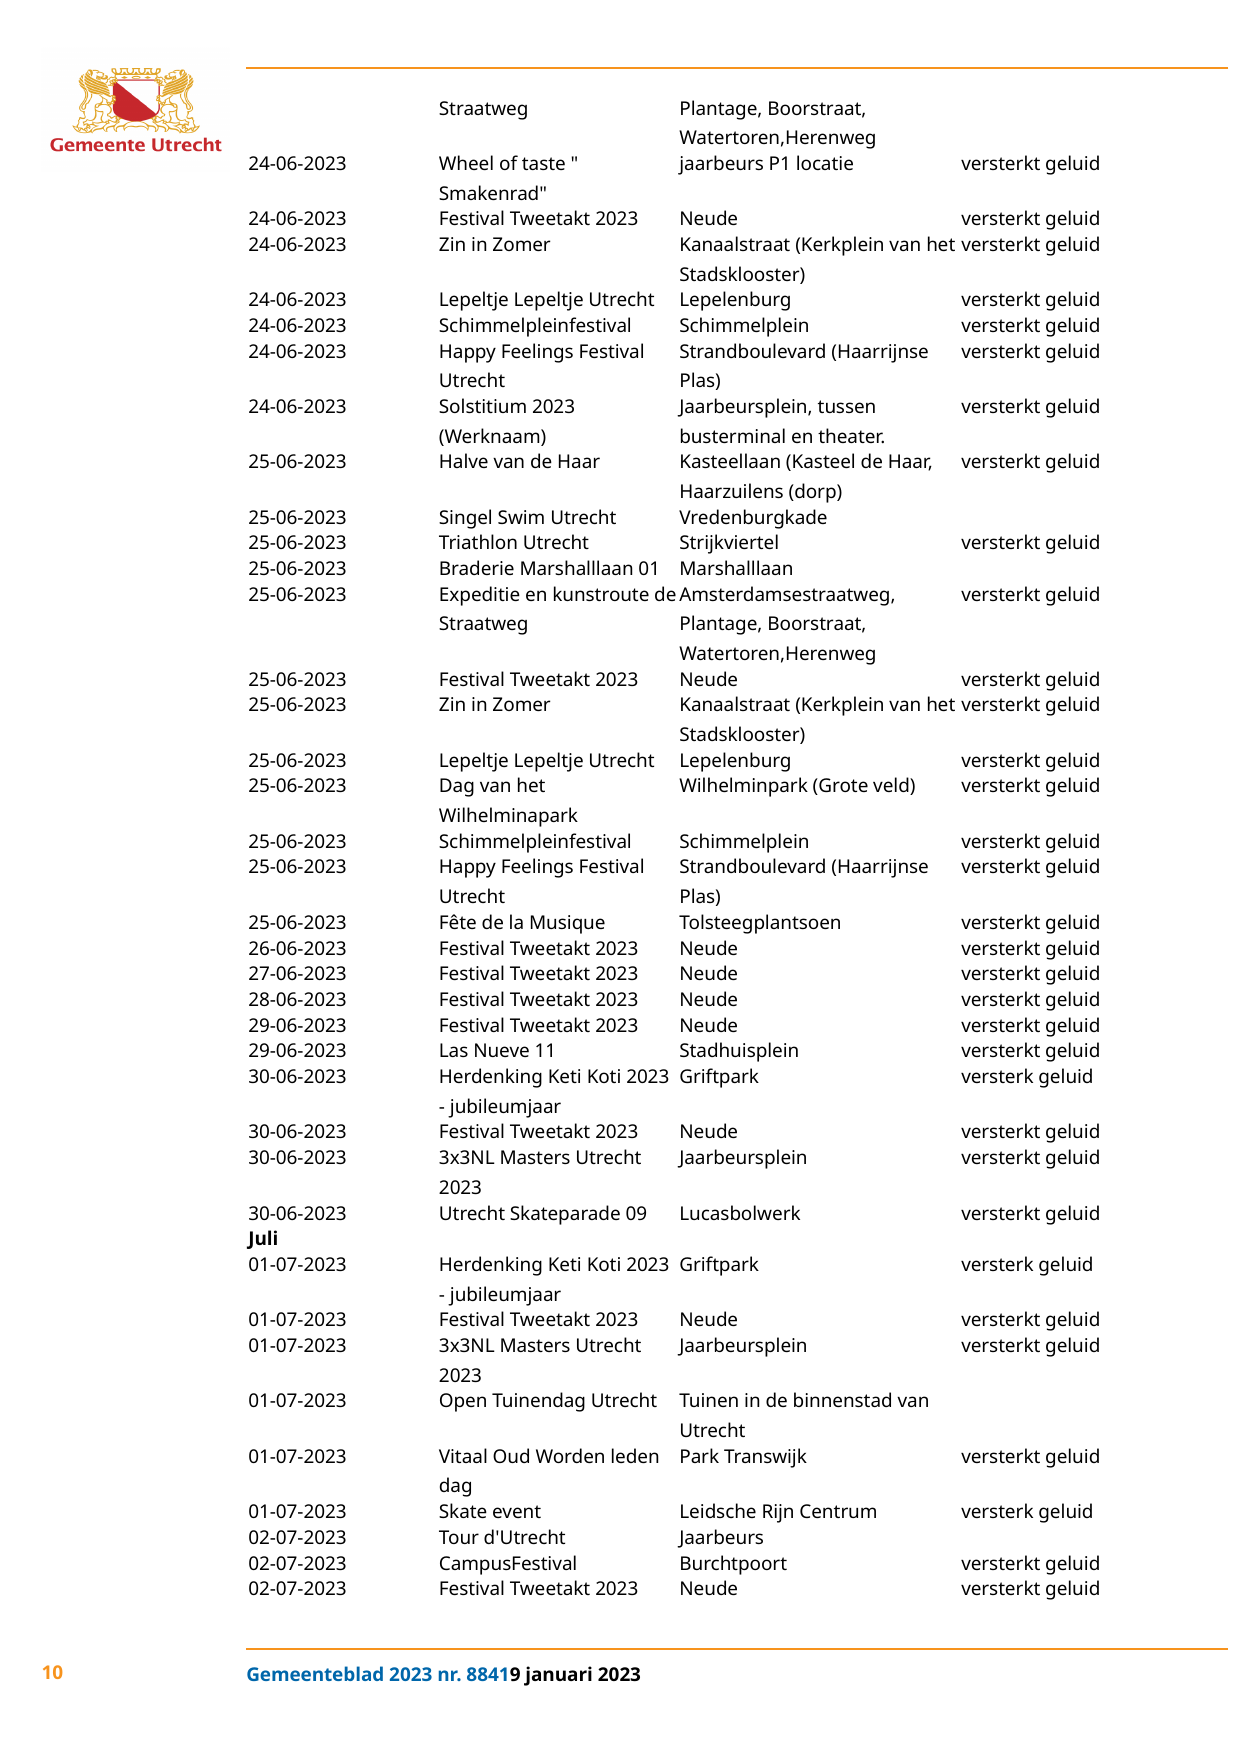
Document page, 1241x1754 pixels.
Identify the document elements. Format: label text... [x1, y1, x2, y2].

table_cell Neude [679, 1012, 961, 1038]
table_cell Fête de la Musique [439, 909, 679, 935]
table_cell [679, 1226, 961, 1251]
table_cell versterkt geluid [961, 205, 1152, 231]
table_cell 25-06-2023 [248, 666, 439, 692]
table_cell Festival Tweetakt 2023 [439, 1012, 679, 1038]
table_cell 01-07-2023 [248, 1443, 439, 1498]
table_cell versterkt geluid [961, 530, 1152, 555]
table_cell 25-06-2023 [248, 747, 439, 773]
table_cell versterkt geluid [961, 312, 1152, 338]
table_cell Happy Feelings Festival Utrecht [439, 854, 679, 909]
table_cell versterkt geluid [961, 986, 1152, 1012]
table_cell [961, 95, 1152, 150]
table_cell versterk geluid [961, 1498, 1152, 1524]
table_cell 3x3NL Masters Utrecht 2023 [439, 1332, 679, 1388]
table_cell Halve van de Haar [439, 449, 679, 504]
table_cell 01-07-2023 [248, 1251, 439, 1307]
table_cell 24-06-2023 [248, 286, 439, 312]
table_cell versterkt geluid [961, 449, 1152, 504]
table_cell 26-06-2023 [248, 935, 439, 961]
table_cell Festival Tweetakt 2023 [439, 1307, 679, 1332]
table_cell versterkt geluid [961, 1012, 1152, 1038]
table_cell Lepeltje Lepeltje Utrecht [439, 747, 679, 773]
table_cell 24-06-2023 [248, 338, 439, 393]
table_cell 25-06-2023 [248, 449, 439, 504]
table_cell versterkt geluid [961, 231, 1152, 286]
table_cell 25-06-2023 [248, 581, 439, 666]
table_cell 24-06-2023 [248, 312, 439, 338]
table_cell Herdenking Keti Koti 2023 - jubileumjaar [439, 1064, 679, 1119]
table_cell Lepeltje Lepeltje Utrecht [439, 286, 679, 312]
table_cell Vredenburgkade [679, 504, 961, 529]
table_cell Schimmelplein [679, 828, 961, 854]
table_cell Solstitium 2023 (Werknaam) [439, 393, 679, 448]
table_cell Lepelenburg [679, 286, 961, 312]
table_cell 01-07-2023 [248, 1388, 439, 1443]
table_cell 30-06-2023 [248, 1119, 439, 1144]
table_cell Schimmelpleinfestival [439, 312, 679, 338]
table_cell Festival Tweetakt 2023 [439, 1119, 679, 1144]
table_cell Plantage, Boorstraat, Watertoren,Herenweg [679, 95, 961, 150]
table_cell versterkt geluid [961, 935, 1152, 961]
table_cell Neude [679, 986, 961, 1012]
table_cell versterkt geluid [961, 393, 1152, 448]
table_cell Festival Tweetakt 2023 [439, 666, 679, 692]
table_cell Neude [679, 961, 961, 986]
table_cell versterkt geluid [961, 1443, 1152, 1498]
table_cell Schimmelpleinfestival [439, 828, 679, 854]
table_cell Jaarbeursplein, tussen busterminal en theater. [679, 393, 961, 448]
table_cell Wheel of taste " Smakenrad" [439, 150, 679, 205]
table_cell Griftpark [679, 1251, 961, 1307]
table_cell Park Transwijk [679, 1443, 961, 1498]
table_cell versterk geluid [961, 1251, 1152, 1307]
table_cell 25-06-2023 [248, 692, 439, 747]
table_cell Festival Tweetakt 2023 [439, 205, 679, 231]
table_cell Leidsche Rijn Centrum [679, 1498, 961, 1524]
table_cell Neude [679, 935, 961, 961]
table_cell 02-07-2023 [248, 1575, 439, 1601]
table_cell versterkt geluid [961, 692, 1152, 747]
table_cell Juli [248, 1226, 439, 1251]
table_cell jaarbeurs P1 locatie [679, 150, 961, 205]
table_cell 29-06-2023 [248, 1038, 439, 1063]
table_cell 24-06-2023 [248, 231, 439, 286]
table_cell Triathlon Utrecht [439, 530, 679, 555]
table_cell [248, 95, 439, 150]
table_cell Vitaal Oud Worden leden dag [439, 1443, 679, 1498]
table_cell Herdenking Keti Koti 2023 - jubileumjaar [439, 1251, 679, 1307]
table_cell Neude [679, 666, 961, 692]
table_cell versterkt geluid [961, 854, 1152, 909]
table_cell versterkt geluid [961, 666, 1152, 692]
table_cell Zin in Zomer [439, 231, 679, 286]
table_cell Amsterdamsestraatweg, Plantage, Boorstraat, Watertoren,Herenweg [679, 581, 961, 666]
table_cell [961, 555, 1152, 581]
table_cell Singel Swim Utrecht [439, 504, 679, 529]
table_cell Neude [679, 1307, 961, 1332]
table_cell versterkt geluid [961, 828, 1152, 854]
table_cell Neude [679, 1119, 961, 1144]
table_cell 29-06-2023 [248, 1012, 439, 1038]
table_cell 30-06-2023 [248, 1064, 439, 1119]
table_cell Jaarbeursplein [679, 1145, 961, 1200]
table_cell versterkt geluid [961, 581, 1152, 666]
table_cell Strandboulevard (Haarrijnse Plas) [679, 338, 961, 393]
table_cell 25-06-2023 [248, 530, 439, 555]
table_cell Burchtpoort [679, 1550, 961, 1575]
table_cell 24-06-2023 [248, 393, 439, 448]
table_cell versterkt geluid [961, 1119, 1152, 1144]
table_cell Tour d'Utrecht [439, 1524, 679, 1550]
table_cell Stadhuisplein [679, 1038, 961, 1063]
table_cell versterkt geluid [961, 773, 1152, 828]
table_cell 01-07-2023 [248, 1307, 439, 1332]
table_cell Kanaalstraat (Kerkplein van het Stadsklooster) [679, 692, 961, 747]
table_cell 25-06-2023 [248, 828, 439, 854]
table_cell Lepelenburg [679, 747, 961, 773]
table_cell Griftpark [679, 1064, 961, 1119]
table_cell 30-06-2023 [248, 1145, 439, 1200]
table_cell Strijkviertel [679, 530, 961, 555]
table_cell versterkt geluid [961, 1332, 1152, 1388]
table_cell versterkt geluid [961, 1145, 1152, 1200]
table_cell Festival Tweetakt 2023 [439, 1575, 679, 1601]
table_cell 25-06-2023 [248, 854, 439, 909]
table_cell 30-06-2023 [248, 1200, 439, 1226]
table_cell Zin in Zomer [439, 692, 679, 747]
table_cell Festival Tweetakt 2023 [439, 961, 679, 986]
table_cell Marshalllaan [679, 555, 961, 581]
table_cell versterkt geluid [961, 150, 1152, 205]
table_cell 28-06-2023 [248, 986, 439, 1012]
table_cell versterkt geluid [961, 338, 1152, 393]
table_cell 01-07-2023 [248, 1332, 439, 1388]
table_cell versterkt geluid [961, 1038, 1152, 1063]
table_cell Tuinen in de binnenstad van Utrecht [679, 1388, 961, 1443]
table_cell 25-06-2023 [248, 909, 439, 935]
table_cell Neude [679, 205, 961, 231]
table_cell Expeditie en kunstroute de Straatweg [439, 581, 679, 666]
table_cell versterkt geluid [961, 1200, 1152, 1226]
table_cell versterk geluid [961, 1064, 1152, 1119]
table_cell 25-06-2023 [248, 773, 439, 828]
table_cell CampusFestival [439, 1550, 679, 1575]
table_cell [961, 1524, 1152, 1550]
table_cell Kanaalstraat (Kerkplein van het Stadsklooster) [679, 231, 961, 286]
table_cell versterkt geluid [961, 909, 1152, 935]
table_cell Wilhelminpark (Grote veld) [679, 773, 961, 828]
table_cell versterkt geluid [961, 747, 1152, 773]
table_cell 02-07-2023 [248, 1524, 439, 1550]
table_cell 27-06-2023 [248, 961, 439, 986]
table_cell Las Nueve 11 [439, 1038, 679, 1063]
table_cell 01-07-2023 [248, 1498, 439, 1524]
table_cell Straatweg [439, 95, 679, 150]
table_cell 25-06-2023 [248, 504, 439, 529]
table_cell Open Tuinendag Utrecht [439, 1388, 679, 1443]
table_cell [961, 1388, 1152, 1443]
table_cell Jaarbeursplein [679, 1332, 961, 1388]
table_cell 25-06-2023 [248, 555, 439, 581]
table_cell Lucasbolwerk [679, 1200, 961, 1226]
table_cell Utrecht Skateparade 09 [439, 1200, 679, 1226]
table_cell [961, 1226, 1152, 1251]
picture [41, 47, 231, 172]
table_cell versterkt geluid [961, 286, 1152, 312]
table_cell versterkt geluid [961, 961, 1152, 986]
table_cell versterkt geluid [961, 1550, 1152, 1575]
table_cell Festival Tweetakt 2023 [439, 935, 679, 961]
table_cell Braderie Marshalllaan 01 [439, 555, 679, 581]
table_cell Kasteellaan (Kasteel de Haar, Haarzuilens (dorp) [679, 449, 961, 504]
table_cell 24-06-2023 [248, 150, 439, 205]
table_cell versterkt geluid [961, 1575, 1152, 1601]
table_cell [961, 504, 1152, 529]
table_cell [439, 1226, 679, 1251]
table_cell Dag van het Wilhelminapark [439, 773, 679, 828]
table_cell Tolsteegplantsoen [679, 909, 961, 935]
table_cell 3x3NL Masters Utrecht 2023 [439, 1145, 679, 1200]
table_cell versterkt geluid [961, 1307, 1152, 1332]
table_cell Jaarbeurs [679, 1524, 961, 1550]
table_cell Happy Feelings Festival Utrecht [439, 338, 679, 393]
table_cell Schimmelplein [679, 312, 961, 338]
table_cell Strandboulevard (Haarrijnse Plas) [679, 854, 961, 909]
table_cell 24-06-2023 [248, 205, 439, 231]
table_cell Skate event [439, 1498, 679, 1524]
table_cell Festival Tweetakt 2023 [439, 986, 679, 1012]
table_cell Neude [679, 1575, 961, 1601]
table_cell 02-07-2023 [248, 1550, 439, 1575]
